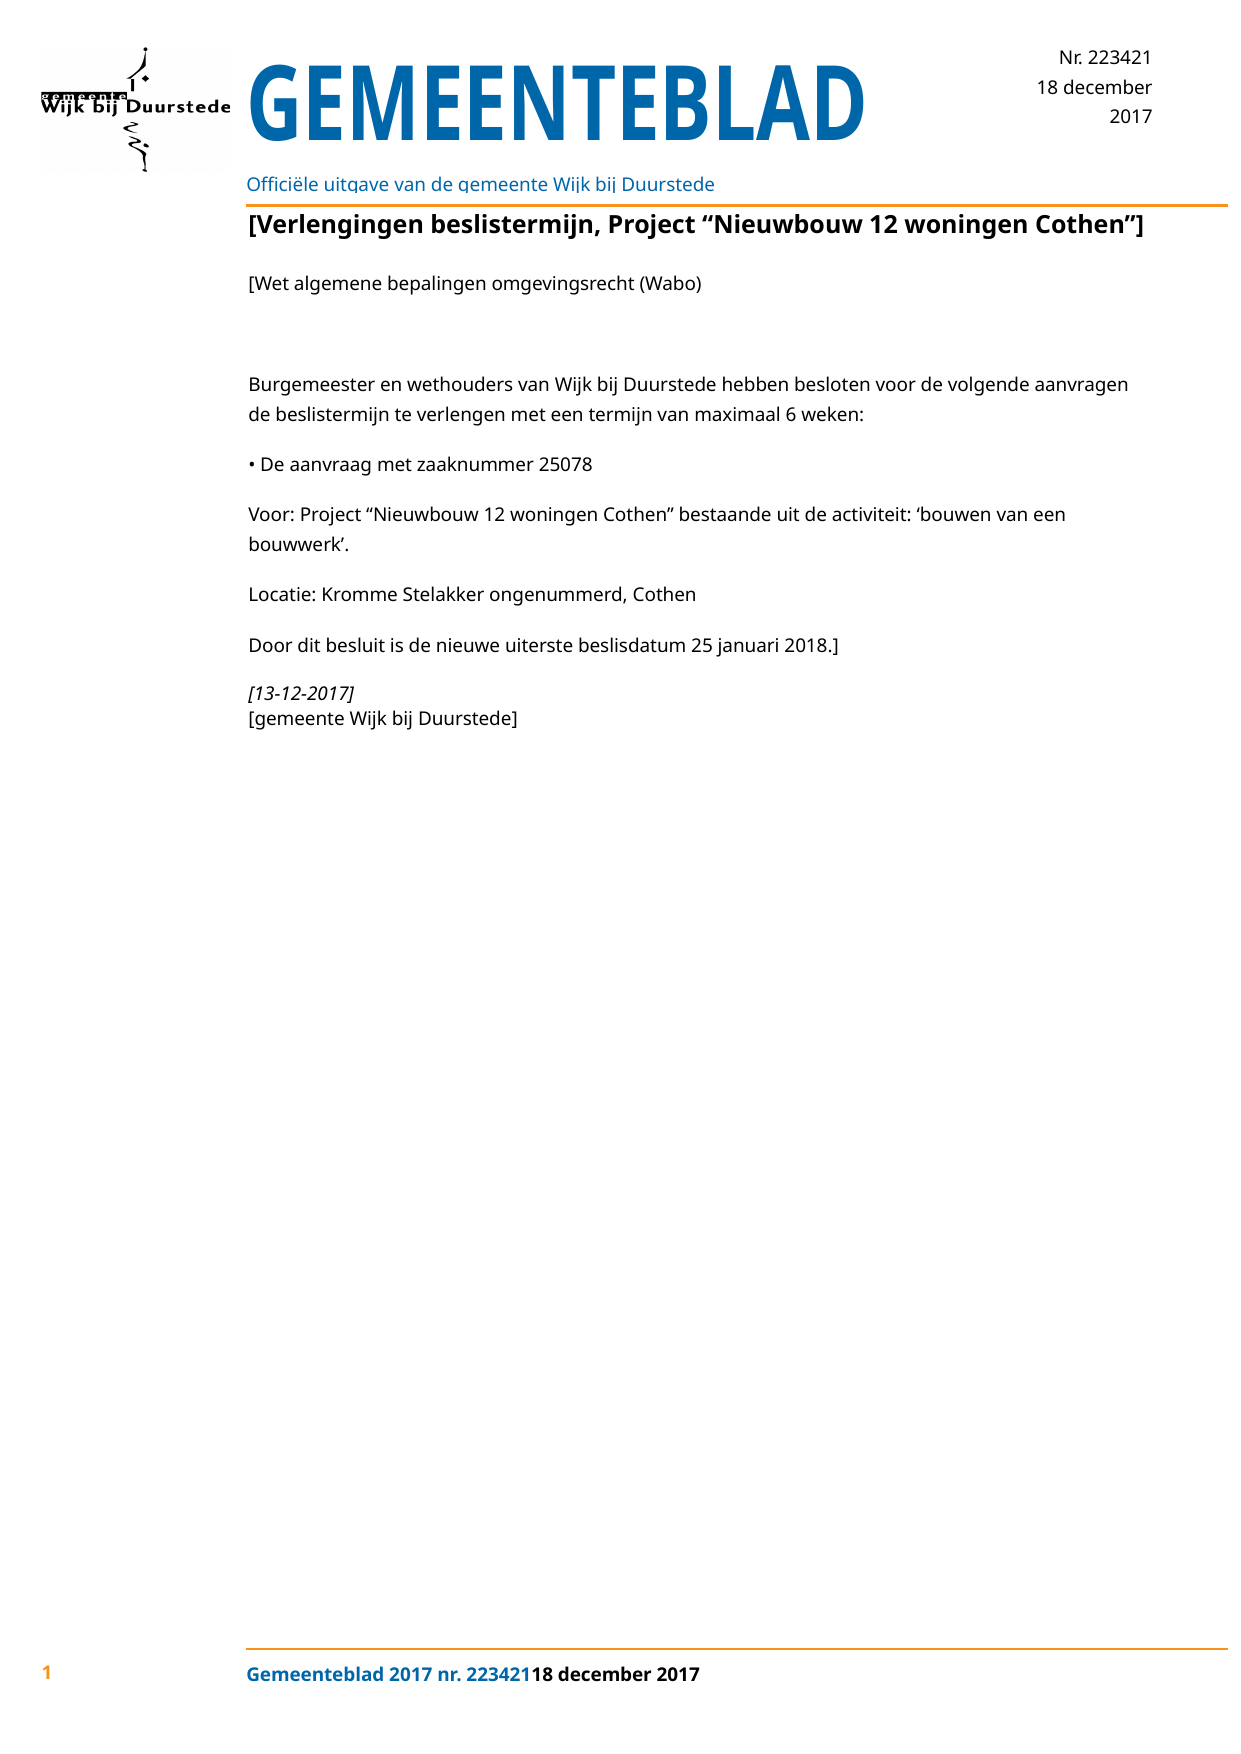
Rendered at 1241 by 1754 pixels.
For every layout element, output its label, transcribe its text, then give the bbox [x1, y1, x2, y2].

text [gemeente Wijk bij Duurstede] [248, 706, 1152, 731]
picture [41, 47, 231, 172]
text Burgemeester en wethouders van Wijk bij Duurstede hebben besloten voor de volgende aanvragen de beslistermijn te verlengen met een termijn van maximaal 6 weken: [248, 371, 1152, 426]
text [13-12-2017] [248, 680, 1152, 706]
text Voor: Project “Nieuwbouw 12 woningen Cothen” bestaande uit de activiteit: ‘bouwen van een bouwwerk’. [248, 502, 1152, 557]
text [Wet algemene bepalingen omgevingsrecht (Wabo) [248, 270, 1152, 296]
text [Verlengingen beslistermijn, Project “Nieuwbouw 12 woningen Cothen”] [248, 207, 1152, 241]
text Door dit besluit is de nieuwe uiterste beslisdatum 25 januari 2018.] [248, 632, 1152, 658]
text • De aanvraag met zaaknummer 25078 [248, 451, 1152, 477]
text Locatie: Kromme Stelakker ongenummerd, Cothen [248, 582, 1152, 607]
